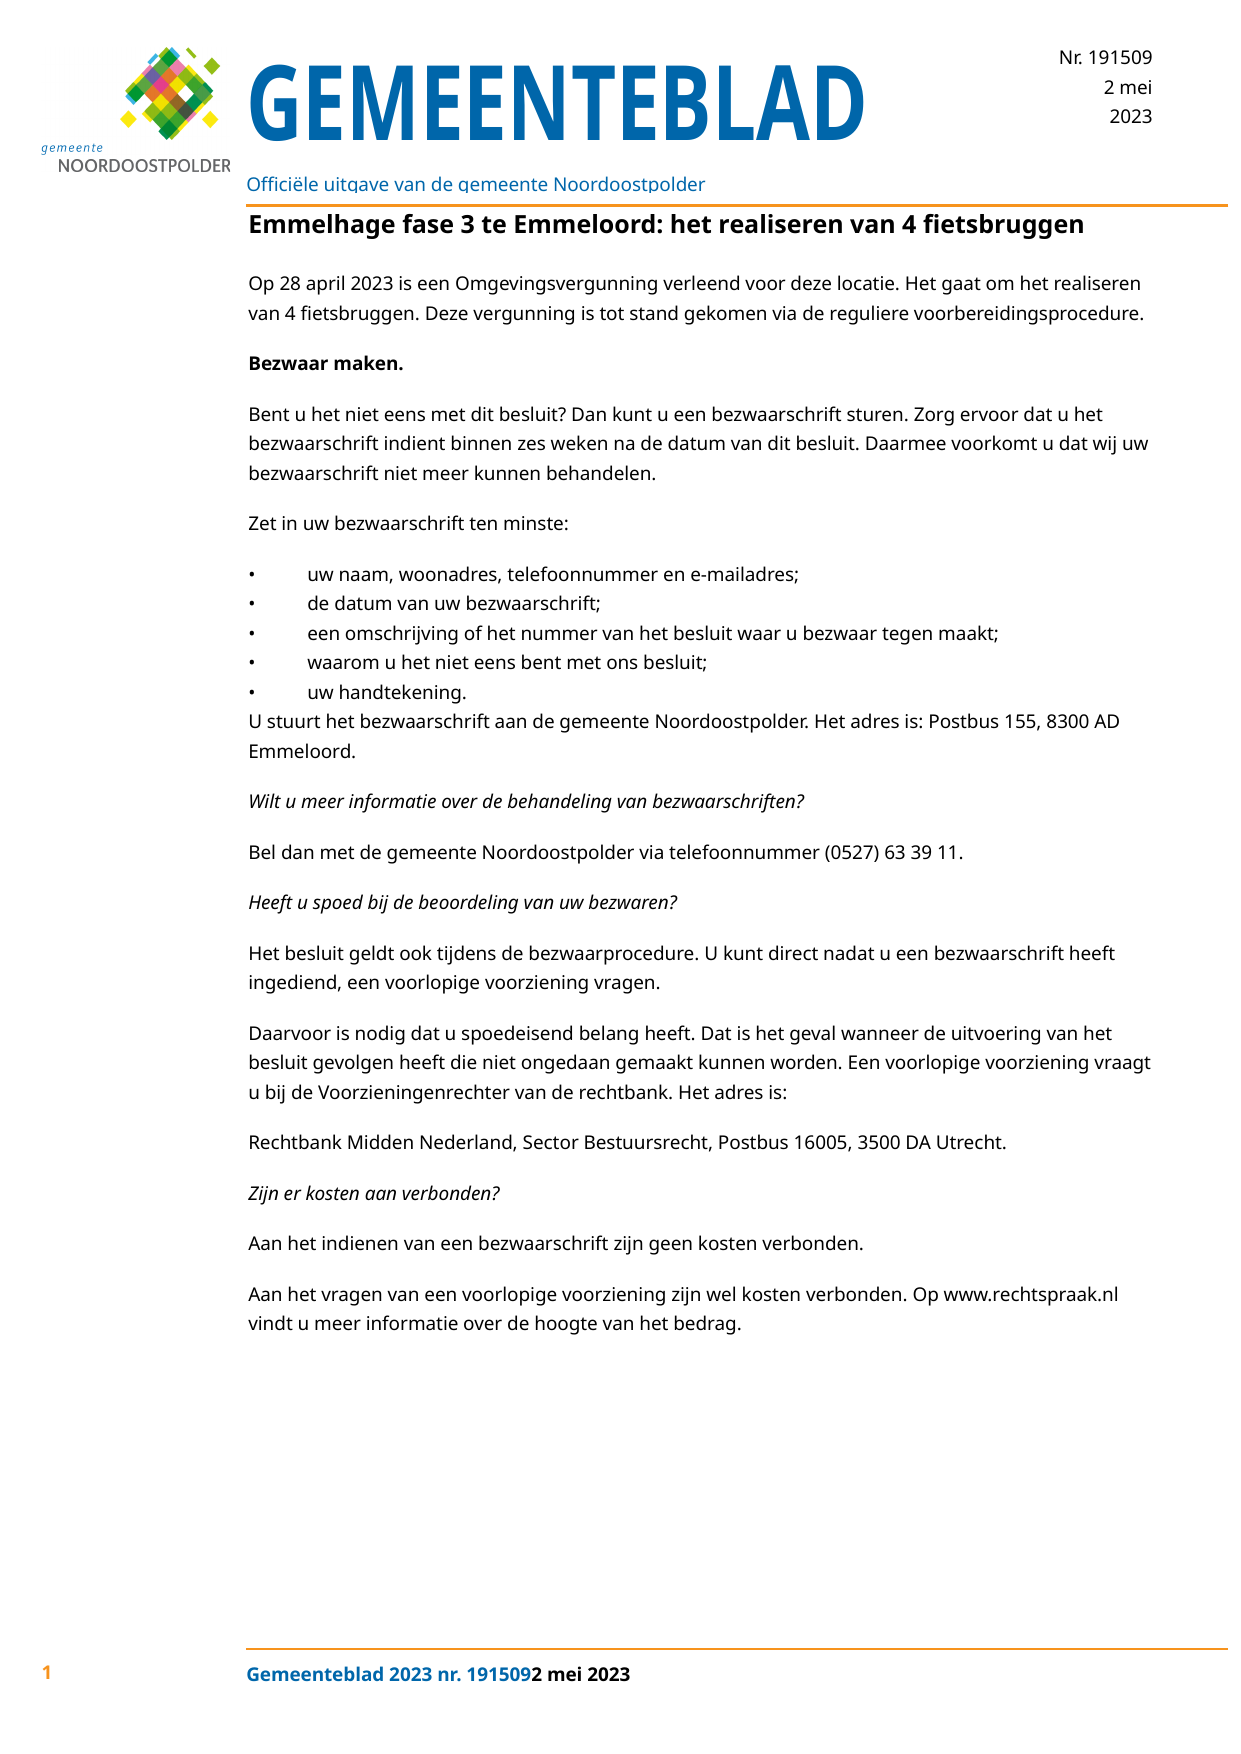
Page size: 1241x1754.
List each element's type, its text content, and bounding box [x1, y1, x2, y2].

list uw naam, woonadres, telefoonnummer en e-mailadres; [248, 561, 1152, 586]
text Wilt u meer informatie over de behandeling van bezwaarschriften? [248, 789, 1152, 814]
text Aan het indienen van een bezwaarschrift zijn geen kosten verbonden. [248, 1230, 1152, 1256]
list uw handtekening. [248, 679, 1152, 705]
text Emmelhage fase 3 te Emmeloord: het realiseren van 4 fietsbruggen [248, 207, 1152, 241]
text Daarvoor is nodig dat u spoedeisend belang heeft. Dat is het geval wanneer de uitvoering van het besluit gevolgen heeft die niet ongedaan gemaakt kunnen worden. Een voorlopige voorziening vraagt u bij de Voorzieningenrechter van de rechtbank. Het adres is: [248, 1020, 1152, 1105]
text Zet in uw bezwaarschrift ten minste: [248, 510, 1152, 536]
text Zijn er kosten aan verbonden? [248, 1180, 1152, 1206]
text Aan het vragen van een voorlopige voorziening zijn wel kosten verbonden. Op www.rechtspraak.nl vindt u meer informatie over de hoogte van het bedrag. [248, 1281, 1152, 1336]
text Bezwaar maken. [248, 350, 1152, 376]
text Bent u het niet eens met dit besluit? Dan kunt u een bezwaarschrift sturen. Zorg ervoor dat u het bezwaarschrift indient binnen zes weken na de datum van dit besluit. Daarmee voorkomt u dat wij uw bezwaarschrift niet meer kunnen behandelen. [248, 401, 1152, 486]
text Heeft u spoed bij de beoordeling van uw bezwaren? [248, 889, 1152, 915]
list waarom u het niet eens bent met ons besluit; [248, 649, 1152, 675]
text Bel dan met de gemeente Noordoostpolder via telefoonnummer (0527) 63 39 11. [248, 839, 1152, 865]
text Rechtbank Midden Nederland, Sector Bestuursrecht, Postbus 16005, 3500 DA Utrecht. [248, 1129, 1152, 1155]
list een omschrijving of het nummer van het besluit waar u bezwaar tegen maakt; [248, 620, 1152, 646]
list de datum van uw bezwaarschrift; [248, 590, 1152, 616]
picture [41, 47, 231, 172]
text U stuurt het bezwaarschrift aan de gemeente Noordoostpolder. Het adres is: Postbus 155, 8300 AD Emmeloord. [248, 709, 1152, 764]
text Op 28 april 2023 is een Omgevingsvergunning verleend voor deze locatie. Het gaat om het realiseren van 4 fietsbruggen. Deze vergunning is tot stand gekomen via de reguliere voorbereidingsprocedure. [248, 270, 1152, 326]
text Het besluit geldt ook tijdens de bezwaarprocedure. U kunt direct nadat u een bezwaarschrift heeft ingediend, een voorlopige voorziening vragen. [248, 940, 1152, 995]
